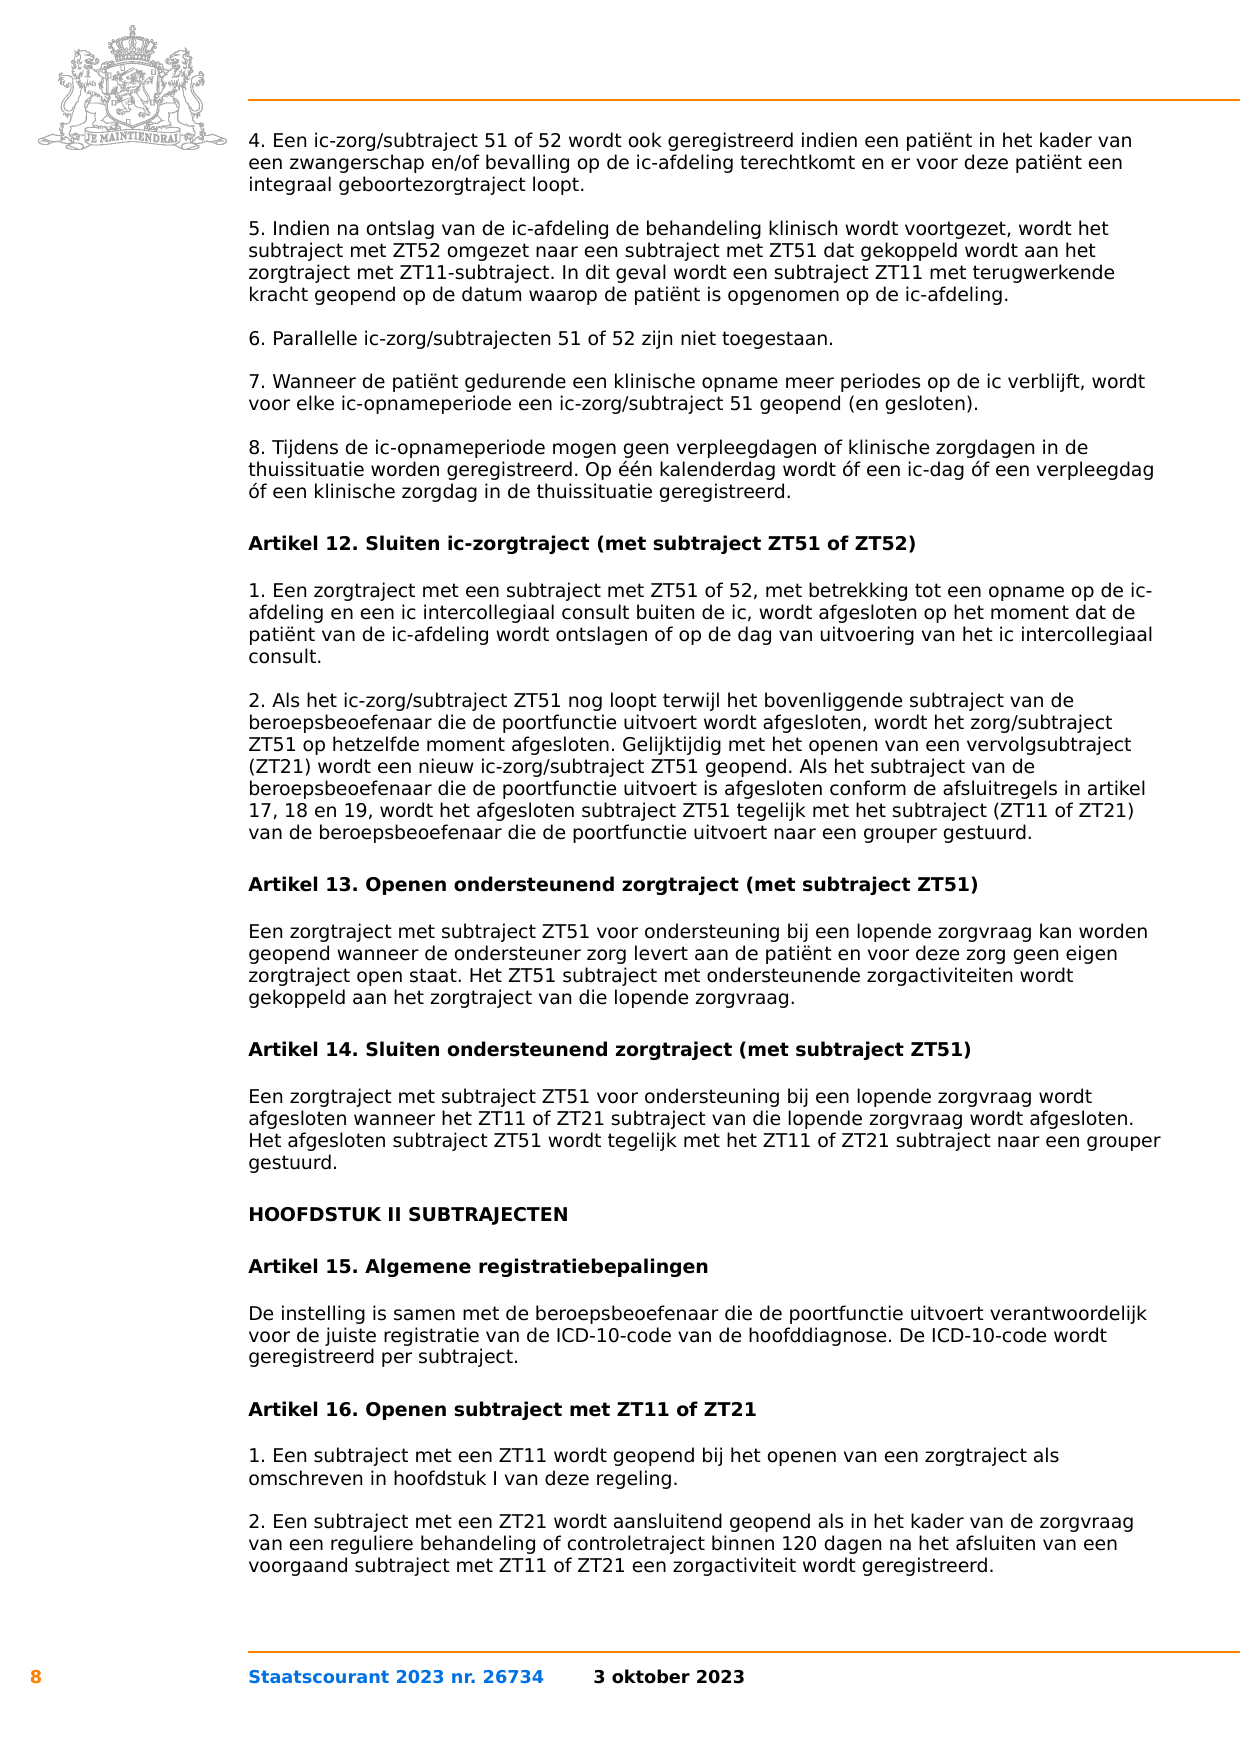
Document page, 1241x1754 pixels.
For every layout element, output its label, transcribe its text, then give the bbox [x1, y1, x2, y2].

subtitle Artikel 16. Openen subtraject met ZT11 of ZT21 [248, 1398, 1163, 1420]
text 1. Een subtraject met een ZT11 wordt geopend bij het openen van een zorgtraject als omschreven in hoofdstuk I van deze regeling. [248, 1445, 1163, 1489]
subtitle Artikel 14. Sluiten ondersteunend zorgtraject (met subtraject ZT51) [248, 1039, 1163, 1061]
subtitle Artikel 15. Algemene registratiebepalingen [248, 1256, 1163, 1277]
text 2. Als het ic-zorg/subtraject ZT51 nog loopt terwijl het bovenliggende subtraject van de beroepsbeoefenaar die de poortfunctie uitvoert wordt afgesloten, wordt het zorg/subtraject ZT51 op hetzelfde moment afgesloten. Gelijktijdig met het openen van een vervolgsubtraject (ZT21) wordt een nieuw ic-zorg/subtraject ZT51 geopend. Als het subtraject van de beroepsbeoefenaar die de poortfunctie uitvoert is afgesloten conform de afsluitregels in artikel 17, 18 en 19, wordt het afgesloten subtraject ZT51 tegelijk met het subtraject (ZT11 of ZT21) van de beroepsbeoefenaar die de poortfunctie uitvoert naar een grouper gestuurd. [248, 690, 1163, 844]
subtitle Artikel 12. Sluiten ic-zorgtraject (met subtraject ZT51 of ZT52) [248, 533, 1163, 555]
picture [38, 25, 227, 150]
text 2. Een subtraject met een ZT21 wordt aansluitend geopend als in het kader van de zorgvraag van een reguliere behandeling of controletraject binnen 120 dagen na het afsluiten van een voorgaand subtraject met ZT11 of ZT21 een zorgactiviteit wordt geregistreerd. [248, 1511, 1163, 1577]
text De instelling is samen met de beroepsbeoefenaar die de poortfunctie uitvoert verantwoordelijk voor de juiste registratie van de ICD-10-code van de hoofddiagnose. De ICD-10-code wordt geregistreerd per subtraject. [248, 1302, 1163, 1368]
text 1. Een zorgtraject met een subtraject met ZT51 of 52, met betrekking tot een opname op de ic-afdeling en een ic intercollegiaal consult buiten de ic, wordt afgesloten op het moment dat de patiënt van de ic-afdeling wordt ontslagen of op de dag van uitvoering van het ic intercollegiaal consult. [248, 580, 1163, 668]
text Een zorgtraject met subtraject ZT51 voor ondersteuning bij een lopende zorgvraag kan worden geopend wanneer de ondersteuner zorg levert aan de patiënt en voor deze zorg geen eigen zorgtraject open staat. Het ZT51 subtraject met ondersteunende zorgactiviteiten wordt gekoppeld aan het zorgtraject van die lopende zorgvraag. [248, 921, 1163, 1009]
text 7. Wanneer de patiënt gedurende een klinische opname meer periodes op de ic verblijft, wordt voor elke ic-opnameperiode een ic-zorg/subtraject 51 geopend (en gesloten). [248, 371, 1163, 415]
text 6. Parallelle ic-zorg/subtrajecten 51 of 52 zijn niet toegestaan. [248, 327, 1163, 349]
text 5. Indien na ontslag van de ic-afdeling de behandeling klinisch wordt voortgezet, wordt het subtraject met ZT52 omgezet naar een subtraject met ZT51 dat gekoppeld wordt aan het zorgtraject met ZT11-subtraject. In dit geval wordt een subtraject ZT11 met terugwerkende kracht geopend op de datum waarop de patiënt is opgenomen op de ic-afdeling. [248, 218, 1163, 306]
text 4. Een ic-zorg/subtraject 51 of 52 wordt ook geregistreerd indien een patiënt in het kader van een zwangerschap en/of bevalling op de ic-afdeling terechtkomt en er voor deze patiënt een integraal geboortezorgtraject loopt. [248, 130, 1163, 196]
subtitle Artikel 13. Openen ondersteunend zorgtraject (met subtraject ZT51) [248, 874, 1163, 896]
subtitle HOOFDSTUK II SUBTRAJECTEN [248, 1203, 1163, 1226]
text 8. Tijdens de ic-opnameperiode mogen geen verpleegdagen of klinische zorgdagen in de thuissituatie worden geregistreerd. Op één kalenderdag wordt óf een ic-dag óf een verpleegdag óf een klinische zorgdag in de thuissituatie geregistreerd. [248, 437, 1163, 503]
text Een zorgtraject met subtraject ZT51 voor ondersteuning bij een lopende zorgvraag wordt afgesloten wanneer het ZT11 of ZT21 subtraject van die lopende zorgvraag wordt afgesloten. Het afgesloten subtraject ZT51 wordt tegelijk met het ZT11 of ZT21 subtraject naar een grouper gestuurd. [248, 1086, 1163, 1173]
